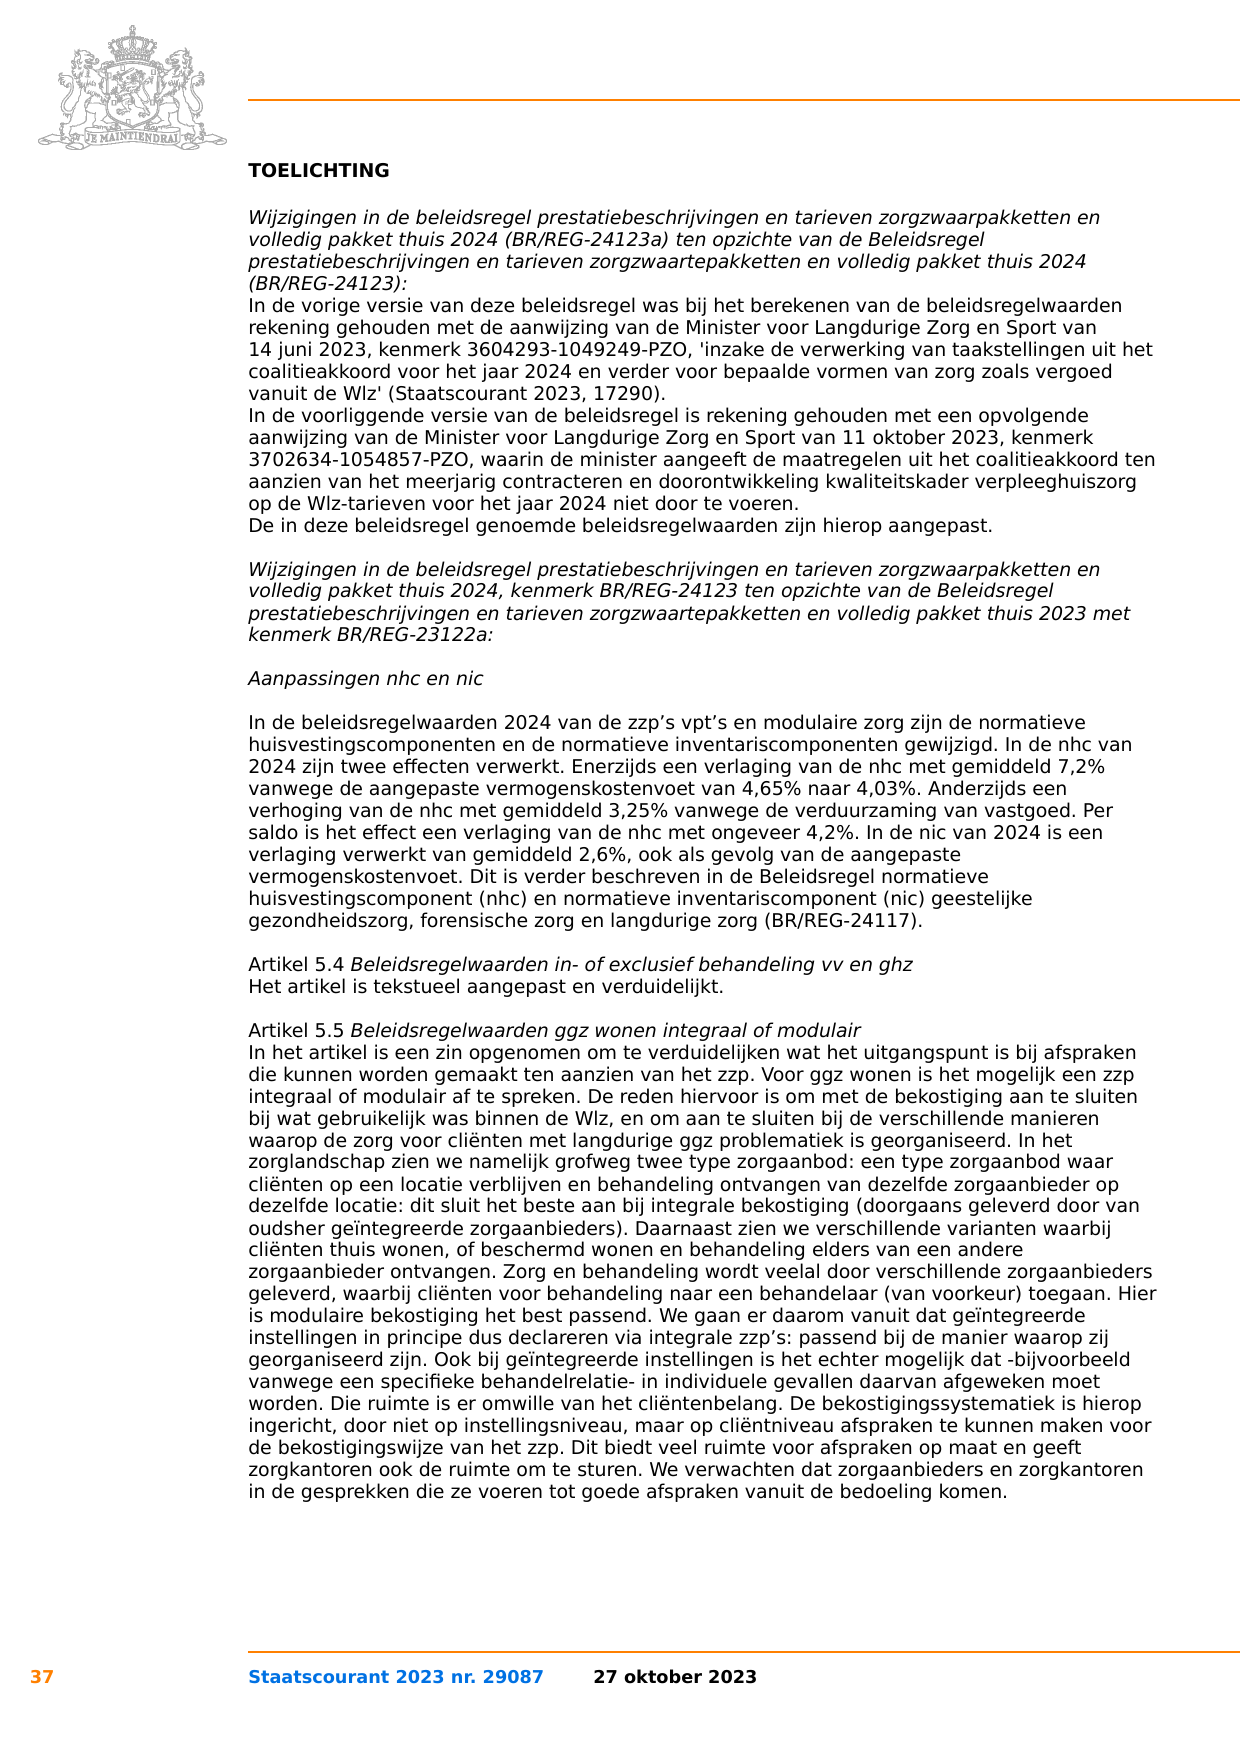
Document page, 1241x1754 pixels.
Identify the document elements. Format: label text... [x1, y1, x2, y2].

text In de vorige versie van deze beleidsregel was bij het berekenen van de beleidsregelwaarden rekening gehouden met de aanwijzing van de Minister voor Langdurige Zorg en Sport van 14 juni 2023, kenmerk 3604293-1049249-PZO, 'inzake de verwerking van taakstellingen uit het coalitieakkoord voor het jaar 2024 en verder voor bepaalde vormen van zorg zoals vergoed vanuit de Wlz' (Staatscourant 2023, 17290). [248, 295, 1163, 405]
text In de beleidsregelwaarden 2024 van de zzp’s vpt’s en modulaire zorg zijn de normatieve huisvestingscomponenten en de normatieve inventariscomponenten gewijzigd. In de nhc van 2024 zijn twee effecten verwerkt. Enerzijds een verlaging van de nhc met gemiddeld 7,2% vanwege de aangepaste vermogenskostenvoet van 4,65% naar 4,03%. Anderzijds een verhoging van de nhc met gemiddeld 3,25% vanwege de verduurzaming van vastgoed. Per saldo is het effect een verlaging van de nhc met ongeveer 4,2%. In de nic van 2024 is een verlaging verwerkt van gemiddeld 2,6%, ook als gevolg van de aangepaste vermogenskostenvoet. Dit is verder beschreven in de Beleidsregel normatieve huisvestingscomponent (nhc) en normatieve inventariscomponent (nic) geestelijke gezondheidszorg, forensische zorg en langdurige zorg (BR/REG-24117). [248, 712, 1163, 932]
text Het artikel is tekstueel aangepast en verduidelijkt. [248, 976, 1163, 998]
text Artikel 5.4 Beleidsregelwaarden in- of exclusief behandeling vv en ghz [248, 954, 1163, 976]
text In de voorliggende versie van de beleidsregel is rekening gehouden met een opvolgende aanwijzing van de Minister voor Langdurige Zorg en Sport van 11 oktober 2023, kenmerk 3702634-1054857-PZO, waarin de minister aangeeft de maatregelen uit het coalitieakkoord ten aanzien van het meerjarig contracteren en doorontwikkeling kwaliteitskader verpleeghuiszorg op de Wlz-tarieven voor het jaar 2024 niet door te voeren. [248, 405, 1163, 514]
text In het artikel is een zin opgenomen om te verduidelijken wat het uitgangspunt is bij afspraken die kunnen worden gemaakt ten aanzien van het zzp. Voor ggz wonen is het mogelijk een zzp integraal of modulair af te spreken. De reden hiervoor is om met de bekostiging aan te sluiten bij wat gebruikelijk was binnen de Wlz, en om aan te sluiten bij de verschillende manieren waarop de zorg voor cliënten met langdurige ggz problematiek is georganiseerd. In het zorglandschap zien we namelijk grofweg twee type zorgaanbod: een type zorgaanbod waar cliënten op een locatie verblijven en behandeling ontvangen van dezelfde zorgaanbieder op dezelfde locatie: dit sluit het beste aan bij integrale bekostiging (doorgaans geleverd door van oudsher geïntegreerde zorgaanbieders). Daarnaast zien we verschillende varianten waarbij cliënten thuis wonen, of beschermd wonen en behandeling elders van een andere zorgaanbieder ontvangen. Zorg en behandeling wordt veelal door verschillende zorgaanbieders geleverd, waarbij cliënten voor behandeling naar een behandelaar (van voorkeur) toegaan. Hier is modulaire bekostiging het best passend. We gaan er daarom vanuit dat geïntegreerde instellingen in principe dus declareren via integrale zzp’s: passend bij de manier waarop zij georganiseerd zijn. Ook bij geïntegreerde instellingen is het echter mogelijk dat -bijvoorbeeld vanwege een specifieke behandelrelatie- in individuele gevallen daarvan afgeweken moet worden. Die ruimte is er omwille van het cliëntenbelang. De bekostigingssystematiek is hierop ingericht, door niet op instellingsniveau, maar op cliëntniveau afspraken te kunnen maken voor de bekostigingswijze van het zzp. Dit biedt veel ruimte voor afspraken op maat en geeft zorgkantoren ook de ruimte om te sturen. We verwachten dat zorgaanbieders en zorgkantoren in de gesprekken die ze voeren tot goede afspraken vanuit de bedoeling komen. [248, 1042, 1163, 1503]
subtitle TOELICHTING [248, 160, 1163, 182]
subtitle Aanpassingen nhc en nic [248, 668, 1163, 690]
picture [38, 25, 227, 150]
text Wijzigingen in de beleidsregel prestatiebeschrijvingen en tarieven zorgzwaarpakketten en volledig pakket thuis 2024 (BR/REG-24123a) ten opzichte van de Beleidsregel prestatiebeschrijvingen en tarieven zorgzwaartepakketten en volledig pakket thuis 2024 (BR/REG-24123): [248, 207, 1163, 295]
text Artikel 5.5 Beleidsregelwaarden ggz wonen integraal of modulair [248, 1019, 1163, 1042]
text De in deze beleidsregel genoemde beleidsregelwaarden zijn hierop aangepast. [248, 514, 1163, 537]
text Wijzigingen in de beleidsregel prestatiebeschrijvingen en tarieven zorgzwaarpakketten en volledig pakket thuis 2024, kenmerk BR/REG-24123 ten opzichte van de Beleidsregel prestatiebeschrijvingen en tarieven zorgzwaartepakketten en volledig pakket thuis 2023 met kenmerk BR/REG-23122a: [248, 558, 1163, 646]
